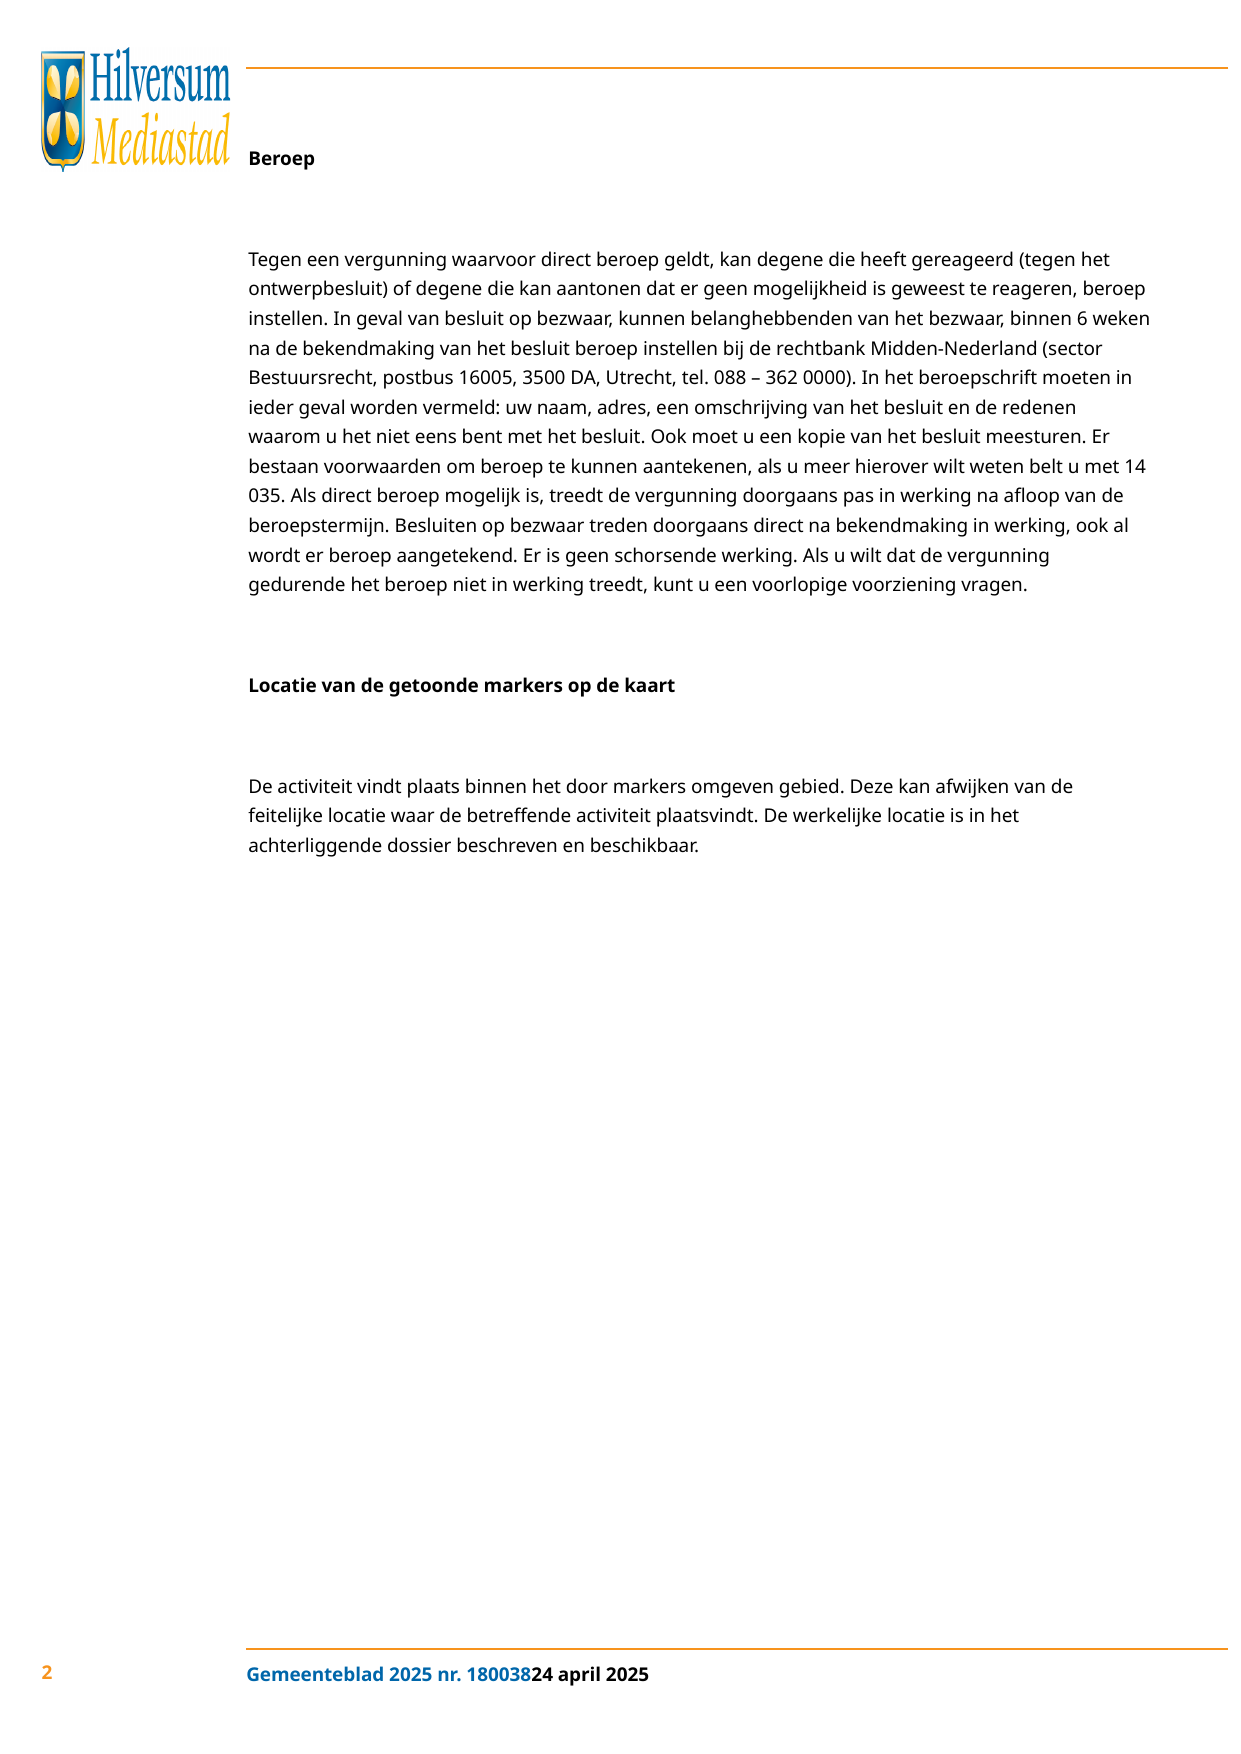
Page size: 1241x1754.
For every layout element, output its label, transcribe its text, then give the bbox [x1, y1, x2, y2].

text Locatie van de getoonde markers op de kaart [248, 672, 1152, 698]
picture [41, 47, 231, 172]
text Beroep [248, 145, 1152, 171]
text Tegen een vergunning waarvoor direct beroep geldt, kan degene die heeft gereageerd (tegen het ontwerpbesluit) of degene die kan aantonen dat er geen mogelijkheid is geweest te reageren, beroep instellen. In geval van besluit op bezwaar, kunnen belanghebbenden van het bezwaar, binnen 6 weken na de bekendmaking van het besluit beroep instellen bij de rechtbank Midden-Nederland (sector Bestuursrecht, postbus 16005, 3500 DA, Utrecht, tel. 088 – 362 0000). In het beroepschrift moeten in ieder geval worden vermeld: uw naam, adres, een omschrijving van het besluit en de redenen waarom u het niet eens bent met het besluit. Ook moet u een kopie van het besluit meesturen. Er bestaan voorwaarden om beroep te kunnen aantekenen, als u meer hierover wilt weten belt u met 14 035. Als direct beroep mogelijk is, treedt de vergunning doorgaans pas in werking na afloop van de beroepstermijn. Besluiten op bezwaar treden doorgaans direct na bekendmaking in werking, ook al wordt er beroep aangetekend. Er is geen schorsende werking. Als u wilt dat de vergunning gedurende het beroep niet in werking treedt, kunt u een voorlopige voorziening vragen. [248, 246, 1152, 597]
text De activiteit vindt plaats binnen het door markers omgeven gebied. Deze kan afwijken van de feitelijke locatie waar de betreffende activiteit plaatsvindt. De werkelijke locatie is in het achterliggende dossier beschreven en beschikbaar. [248, 773, 1152, 858]
